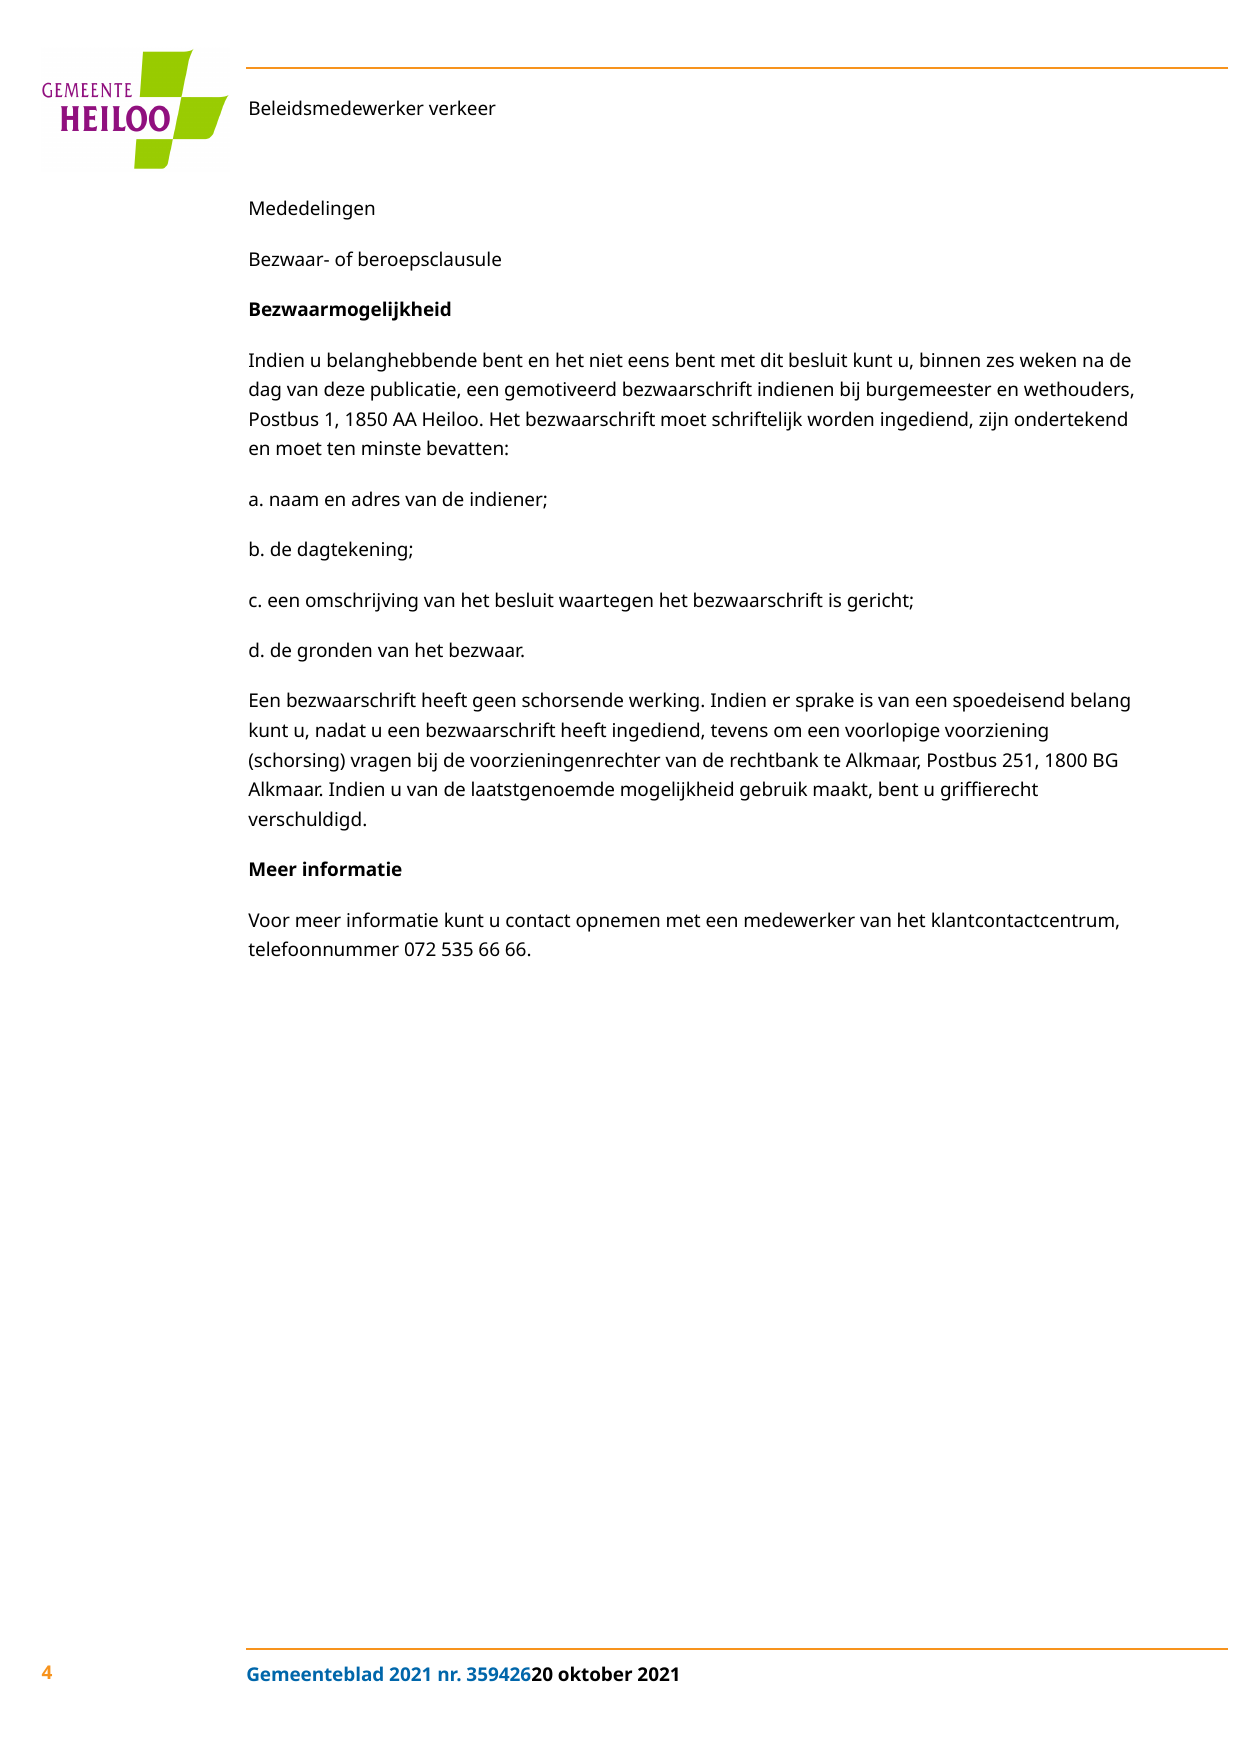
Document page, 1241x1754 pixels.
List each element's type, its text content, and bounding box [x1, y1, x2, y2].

text c. een omschrijving van het besluit waartegen het bezwaarschrift is gericht; [248, 587, 1152, 613]
text b. de dagtekening; [248, 536, 1152, 562]
text Een bezwaarschrift heeft geen schorsende werking. Indien er sprake is van een spoedeisend belang kunt u, nadat u een bezwaarschrift heeft ingediend, tevens om een voorlopige voorziening (schorsing) vragen bij de voorzieningenrechter van de rechtbank te Alkmaar, Postbus 251, 1800 BG Alkmaar. Indien u van de laatstgenoemde mogelijkheid gebruik maakt, bent u griffierecht verschuldigd. [248, 688, 1152, 832]
text Voor meer informatie kunt u contact opnemen met een medewerker van het klantcontactcentrum, telefoonnummer 072 535 66 66. [248, 907, 1152, 962]
text Indien u belanghebbende bent en het niet eens bent met dit besluit kunt u, binnen zes weken na de dag van deze publicatie, een gemotiveerd bezwaarschrift indienen bij burgemeester en wethouders, Postbus 1, 1850 AA Heiloo. Het bezwaarschrift moet schriftelijk worden ingediend, zijn ondertekend en moet ten minste bevatten: [248, 347, 1152, 461]
text a. naam en adres van de indiener; [248, 486, 1152, 512]
text Bezwaarmogelijkheid [248, 296, 1152, 322]
text Beleidsmedewerker verkeer [248, 95, 1152, 121]
text Mededelingen [248, 196, 1152, 221]
text Meer informatie [248, 856, 1152, 882]
picture [41, 47, 231, 172]
text Bezwaar- of beroepsclausule [248, 246, 1152, 272]
text d. de gronden van het bezwaar. [248, 637, 1152, 663]
